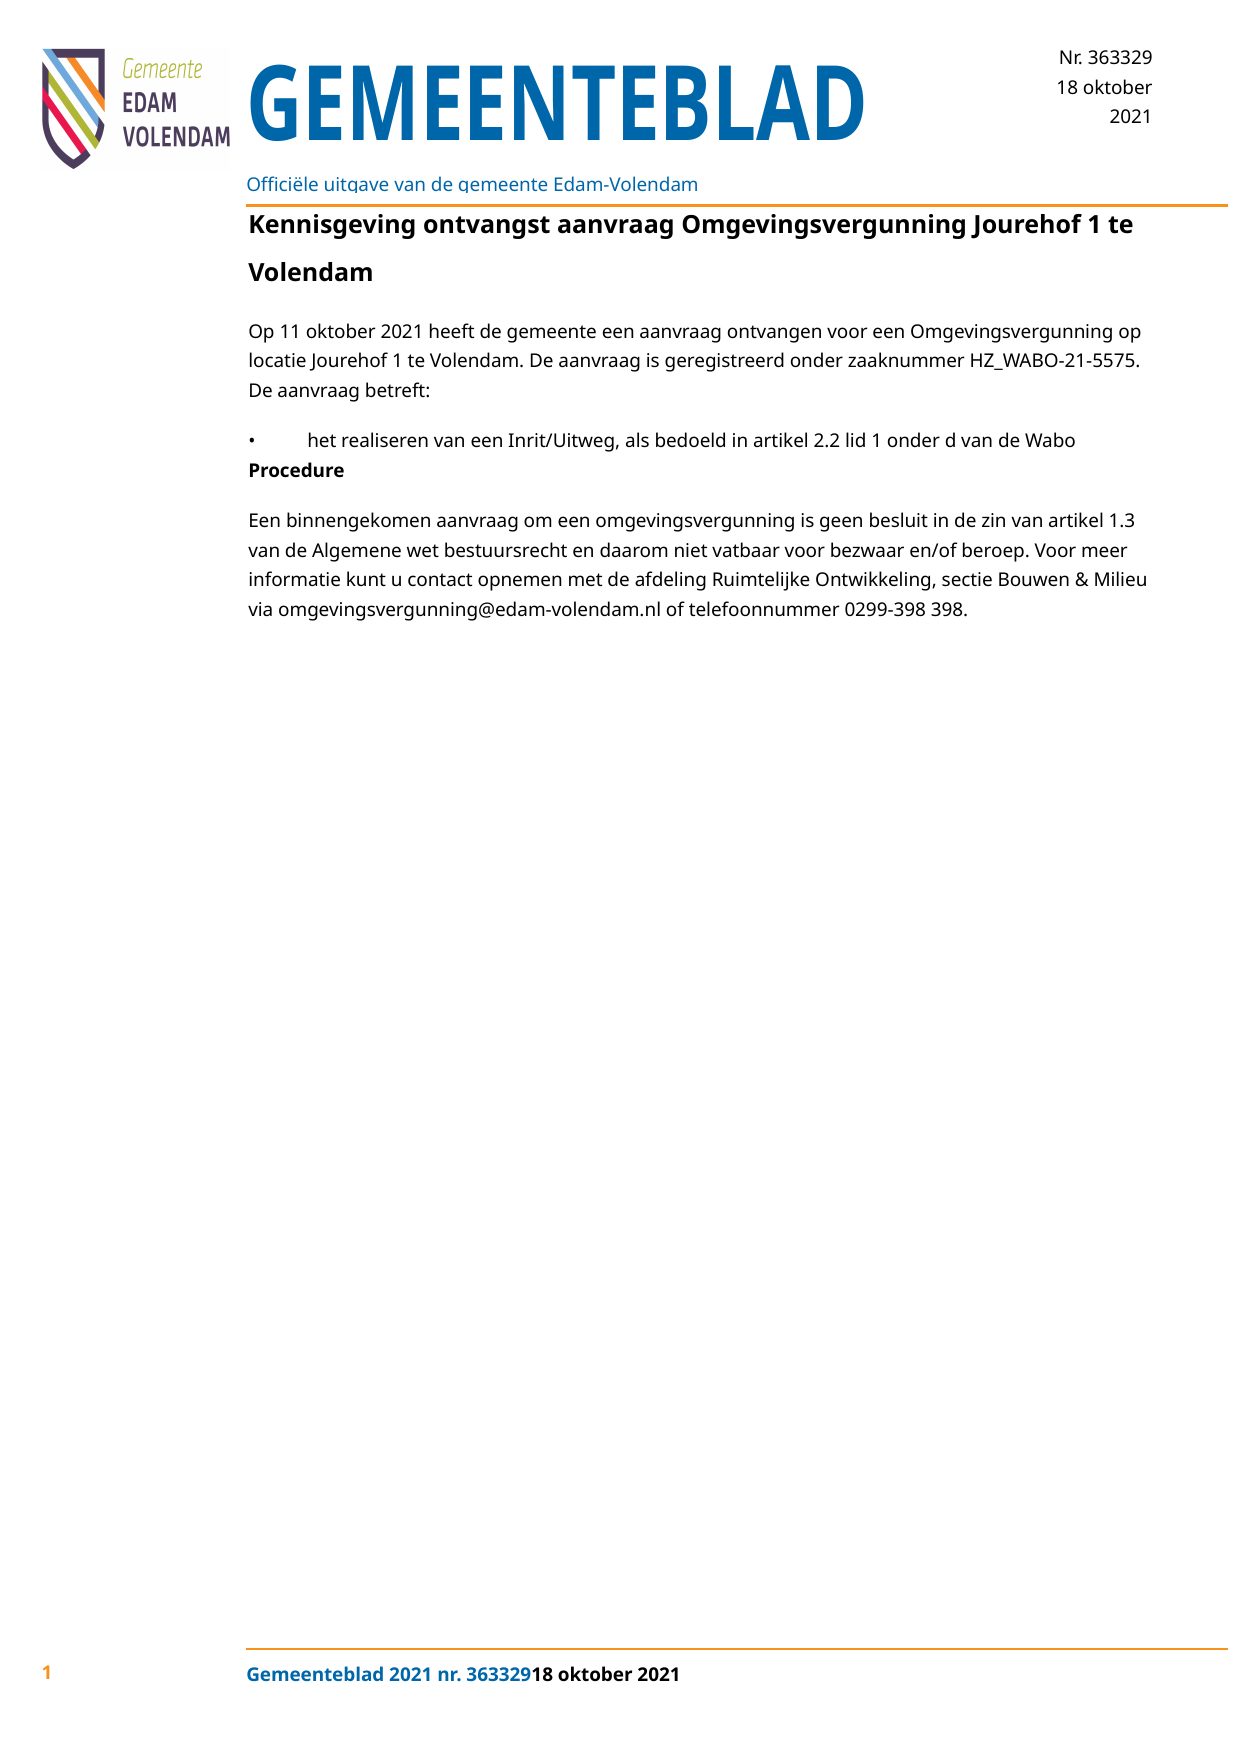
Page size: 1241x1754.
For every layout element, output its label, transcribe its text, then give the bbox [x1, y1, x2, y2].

text Procedure [248, 457, 1152, 483]
text Op 11 oktober 2021 heeft de gemeente een aanvraag ontvangen voor een Omgevingsvergunning op locatie Jourehof 1 te Volendam. De aanvraag is geregistreerd onder zaaknummer HZ_WABO-21-5575. De aanvraag betreft: [248, 318, 1152, 403]
text Een binnengekomen aanvraag om een omgevingsvergunning is geen besluit in de zin van artikel 1.3 van de Algemene wet bestuursrecht en daarom niet vatbaar voor bezwaar en/of beroep. Voor meer informatie kunt u contact opnemen met de afdeling Ruimtelijke Ontwikkeling, sectie Bouwen & Milieu via omgevingsvergunning@edam-volendam.nl of telefoonnummer 0299-398 398. [248, 507, 1152, 622]
list het realiseren van een Inrit/Uitweg, als bedoeld in artikel 2.2 lid 1 onder d van de Wabo [248, 427, 1152, 453]
picture [41, 47, 231, 172]
text Kennisgeving ontvangst aanvraag Omgevingsvergunning Jourehof 1 te Volendam [248, 207, 1152, 288]
